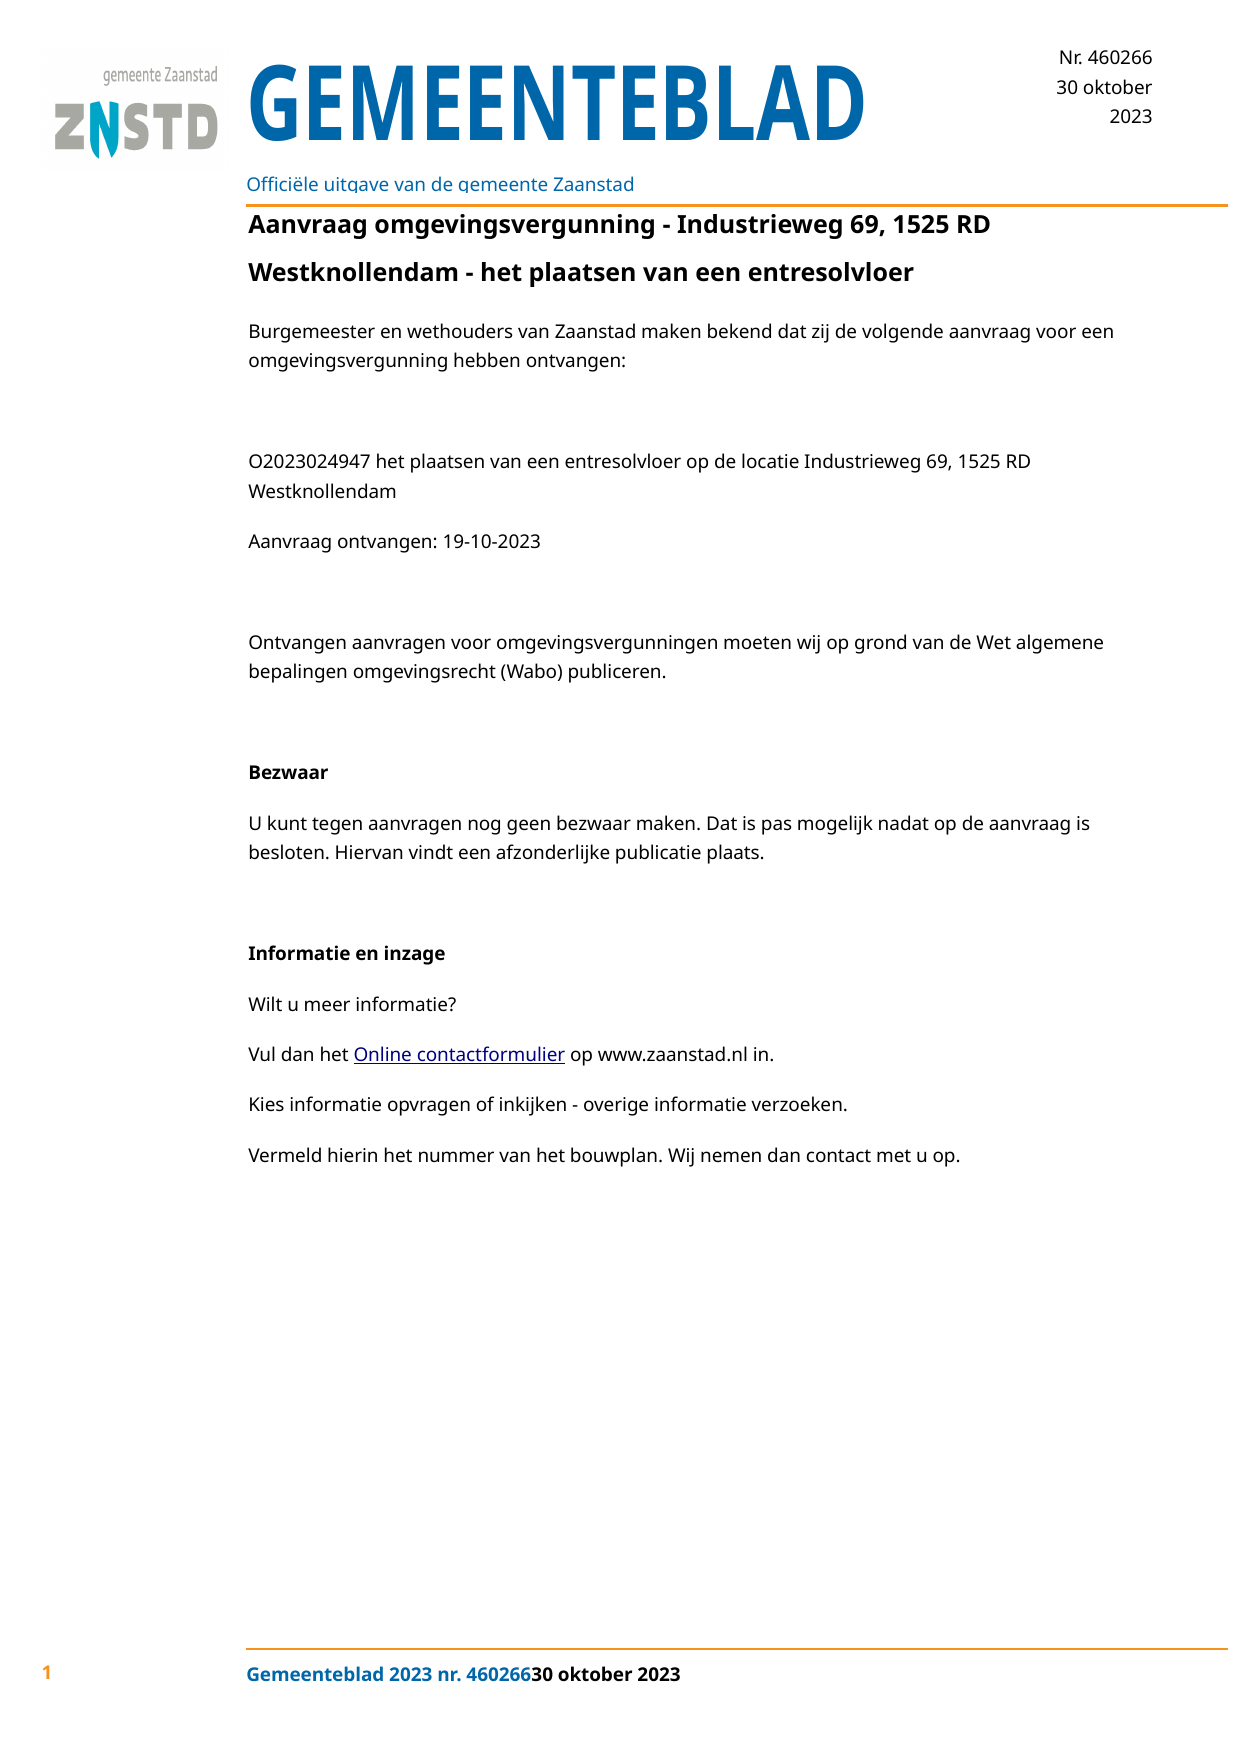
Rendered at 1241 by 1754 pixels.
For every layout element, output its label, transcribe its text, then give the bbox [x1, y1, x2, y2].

text Informatie en inzage [248, 940, 1152, 966]
text Vul dan het Online contactformulier op www.zaanstad.nl in. [248, 1041, 1152, 1067]
text Vermeld hierin het nummer van het bouwplan. Wij nemen dan contact met u op. [248, 1142, 1152, 1168]
text Kies informatie opvragen of inkijken - overige informatie verzoeken. [248, 1092, 1152, 1117]
text O2023024947 het plaatsen van een entresolvloer op de locatie Industrieweg 69, 1525 RD Westknollendam [248, 448, 1152, 504]
text Burgemeester en wethouders van Zaanstad maken bekend dat zij de volgende aanvraag voor een omgevingsvergunning hebben ontvangen: [248, 318, 1152, 373]
picture [41, 47, 231, 172]
text Aanvraag ontvangen: 19-10-2023 [248, 528, 1152, 554]
text Bezwaar [248, 759, 1152, 785]
text Ontvangen aanvragen voor omgevingsvergunningen moeten wij op grond van de Wet algemene bepalingen omgevingsrecht (Wabo) publiceren. [248, 629, 1152, 684]
text Aanvraag omgevingsvergunning - Industrieweg 69, 1525 RD Westknollendam - het plaatsen van een entresolvloer [248, 207, 1152, 288]
text U kunt tegen aanvragen nog geen bezwaar maken. Dat is pas mogelijk nadat op de aanvraag is besloten. Hiervan vindt een afzonderlijke publicatie plaats. [248, 810, 1152, 865]
text Wilt u meer informatie? [248, 991, 1152, 1017]
